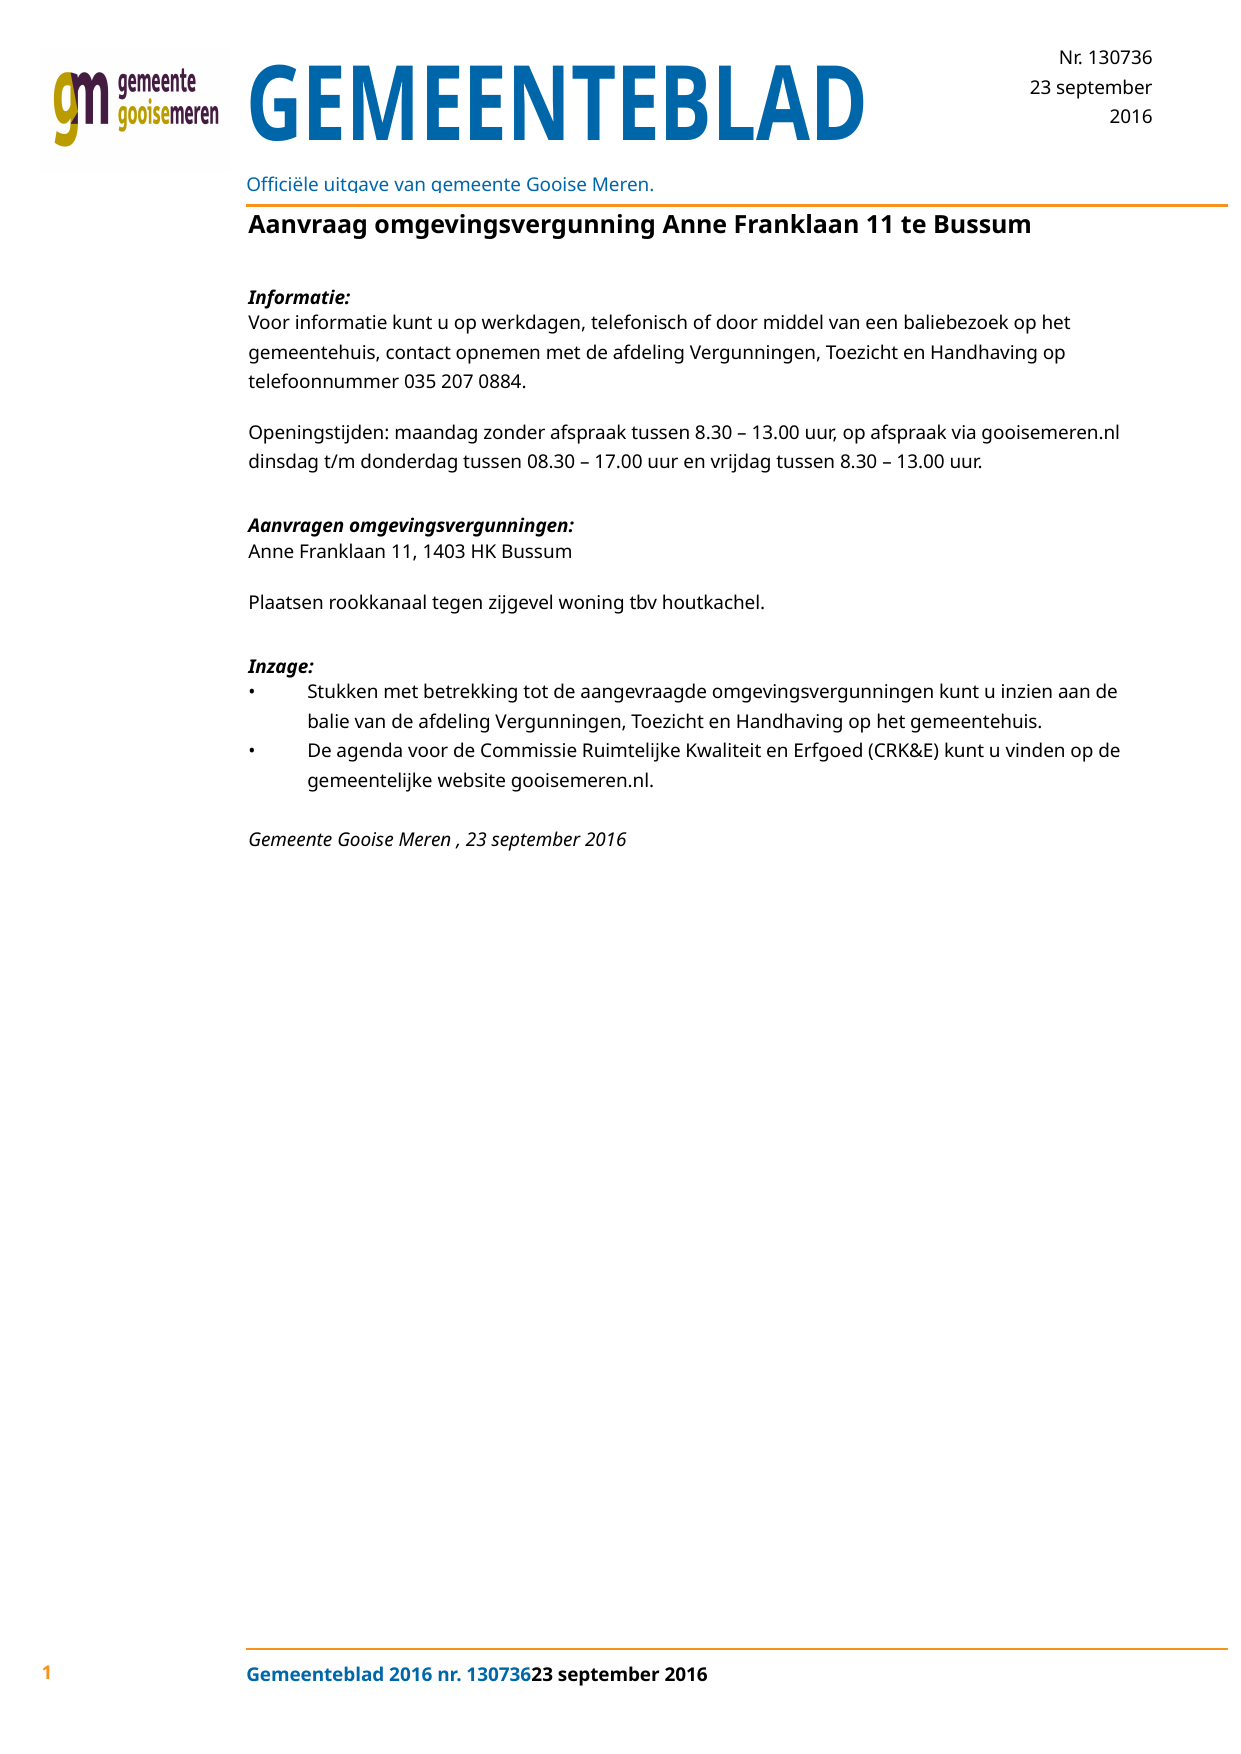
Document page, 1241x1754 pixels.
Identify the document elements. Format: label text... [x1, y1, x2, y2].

text Openingstijden: maandag zonder afspraak tussen 8.30 – 13.00 uur, op afspraak via gooisemeren.nl dinsdag t/m donderdag tussen 08.30 – 17.00 uur en vrijdag tussen 8.30 – 13.00 uur. [248, 419, 1152, 474]
text Inzage: [248, 653, 1152, 678]
text Informatie: [248, 284, 1152, 309]
text Voor informatie kunt u op werkdagen, telefonisch of door middel van een baliebezoek op het gemeentehuis, contact opnemen met de afdeling Vergunningen, Toezicht en Handhaving op telefoonnummer 035 207 0884. [248, 309, 1152, 394]
text Aanvraag omgevingsvergunning Anne Franklaan 11 te Bussum [248, 207, 1152, 241]
text Gemeente Gooise Meren , 23 september 2016 [248, 826, 1152, 852]
text Anne Franklaan 11, 1403 HK Bussum [248, 538, 1152, 564]
picture [41, 47, 231, 172]
list De agenda voor de Commissie Ruimtelijke Kwaliteit en Erfgoed (CRK&E) kunt u vinden op de gemeentelijke website gooisemeren.nl. [248, 738, 1152, 793]
text Aanvragen omgevingsvergunningen: [248, 513, 1152, 538]
text Plaatsen rookkanaal tegen zijgevel woning tbv houtkachel. [248, 589, 1152, 614]
list Stukken met betrekking tot de aangevraagde omgevingsvergunningen kunt u inzien aan de balie van de afdeling Vergunningen, Toezicht en Handhaving op het gemeentehuis. [248, 678, 1152, 734]
